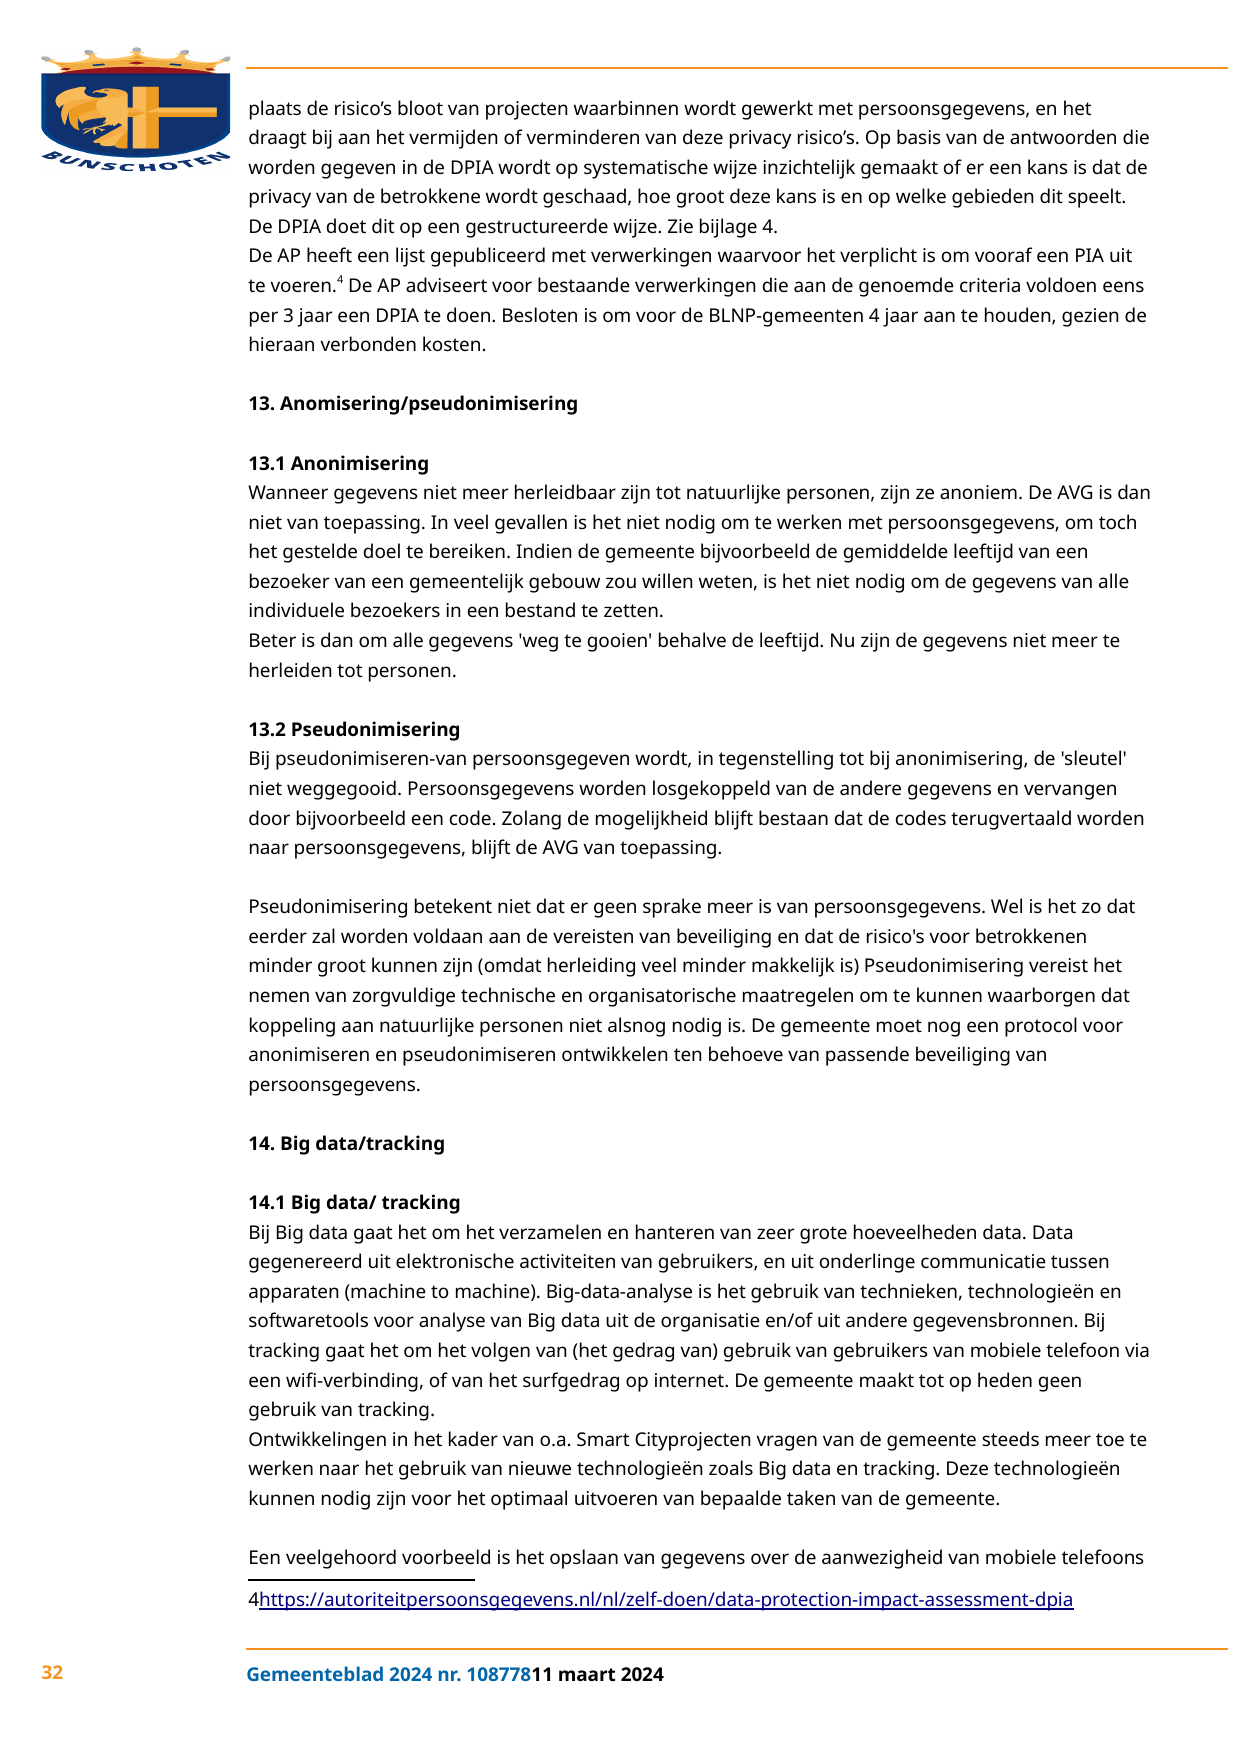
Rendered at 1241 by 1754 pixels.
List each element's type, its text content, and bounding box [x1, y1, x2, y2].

text Bij Big data gaat het om het verzamelen en hanteren van zeer grote hoeveelheden data. Data gegenereerd uit elektronische activiteiten van gebruikers, en uit onderlinge communicatie tussen apparaten (machine to machine). Big-data-analyse is het gebruik van technieken, technologieën en softwaretools voor analyse van Big data uit de organisatie en/of uit andere gegevensbronnen. Bij tracking gaat het om het volgen van (het gedrag van) gebruik van gebruikers van mobiele telefoon via een wifi-verbinding, of van het surfgedrag op internet. De gemeente maakt tot op heden geen gebruik van tracking. [248, 1219, 1152, 1422]
text Bij pseudonimiseren-van persoonsgegeven wordt, in tegenstelling tot bij anonimisering, de 'sleutel' niet weggegooid. Persoonsgegevens worden losgekoppeld van de andere gegevens en vervangen door bijvoorbeeld een code. Zolang de mogelijkheid blijft bestaan dat de codes terugvertaald worden naar persoonsgegevens, blijft de AVG van toepassing. [248, 746, 1152, 860]
text 13.2 Pseudonimisering [248, 716, 1152, 742]
text Ontwikkelingen in het kader van o.a. Smart Cityprojecten vragen van de gemeente steeds meer toe te werken naar het gebruik van nieuwe technologieën zoals Big data en tracking. Deze technologieën kunnen nodig zijn voor het optimaal uitvoeren van bepaalde taken van de gemeente. [248, 1426, 1152, 1511]
text Pseudonimisering betekent niet dat er geen sprake meer is van persoonsgegevens. Wel is het zo dat eerder zal worden voldaan aan de vereisten van beveiliging en dat de risico's voor betrokkenen minder groot kunnen zijn (omdat herleiding veel minder makkelijk is) Pseudonimisering vereist het nemen van zorgvuldige technische en organisatorische maatregelen om te kunnen waarborgen dat koppeling aan natuurlijke personen niet alsnog nodig is. De gemeente moet nog een protocol voor anonimiseren en pseudonimiseren ontwikkelen ten behoeve van passende beveiliging van persoonsgegevens. [248, 893, 1152, 1097]
text https://autoriteitpersoonsgegevens.nl/nl/zelf-doen/data-protection-impact-assessment-dpia [248, 1586, 1152, 1612]
text 13.1 Anonimisering [248, 450, 1152, 476]
text 14.1 Big data/ tracking [248, 1189, 1152, 1215]
text Beter is dan om alle gegevens 'weg te gooien' behalve de leeftijd. Nu zijn de gegevens niet meer te herleiden tot personen. [248, 627, 1152, 683]
text plaats de risico’s bloot van projecten waarbinnen wordt gewerkt met persoonsgegevens, en het draagt bij aan het vermijden of verminderen van deze privacy risico’s. Op basis van de antwoorden die worden gegeven in de DPIA wordt op systematische wijze inzichtelijk gemaakt of er een kans is dat de privacy van de betrokkene wordt geschaad, hoe groot deze kans is en op welke gebieden dit speelt. De DPIA doet dit op een gestructureerde wijze. Zie bijlage 4. [248, 95, 1152, 239]
text 14. Big data/tracking [248, 1130, 1152, 1156]
text De AP heeft een lijst gepubliceerd met verwerkingen waarvoor het verplicht is om vooraf een PIA uit te voeren. De AP adviseert voor bestaande verwerkingen die aan de genoemde criteria voldoen eens per 3 jaar een DPIA te doen. Besloten is om voor de BLNP-gemeenten 4 jaar aan te houden, gezien de hieraan verbonden kosten. [248, 243, 1152, 357]
text 13. Anomisering/pseudonimisering [248, 391, 1152, 416]
text Wanneer gegevens niet meer herleidbaar zijn tot natuurlijke personen, zijn ze anoniem. De AVG is dan niet van toepassing. In veel gevallen is het niet nodig om te werken met persoonsgegevens, om toch het gestelde doel te bereiken. Indien de gemeente bijvoorbeeld de gemiddelde leeftijd van een bezoeker van een gemeentelijk gebouw zou willen weten, is het niet nodig om de gegevens van alle individuele bezoekers in een bestand te zetten. [248, 479, 1152, 623]
picture [41, 47, 231, 172]
text Een veelgehoord voorbeeld is het opslaan van gegevens over de aanwezigheid van mobiele telefoons [248, 1544, 1152, 1570]
